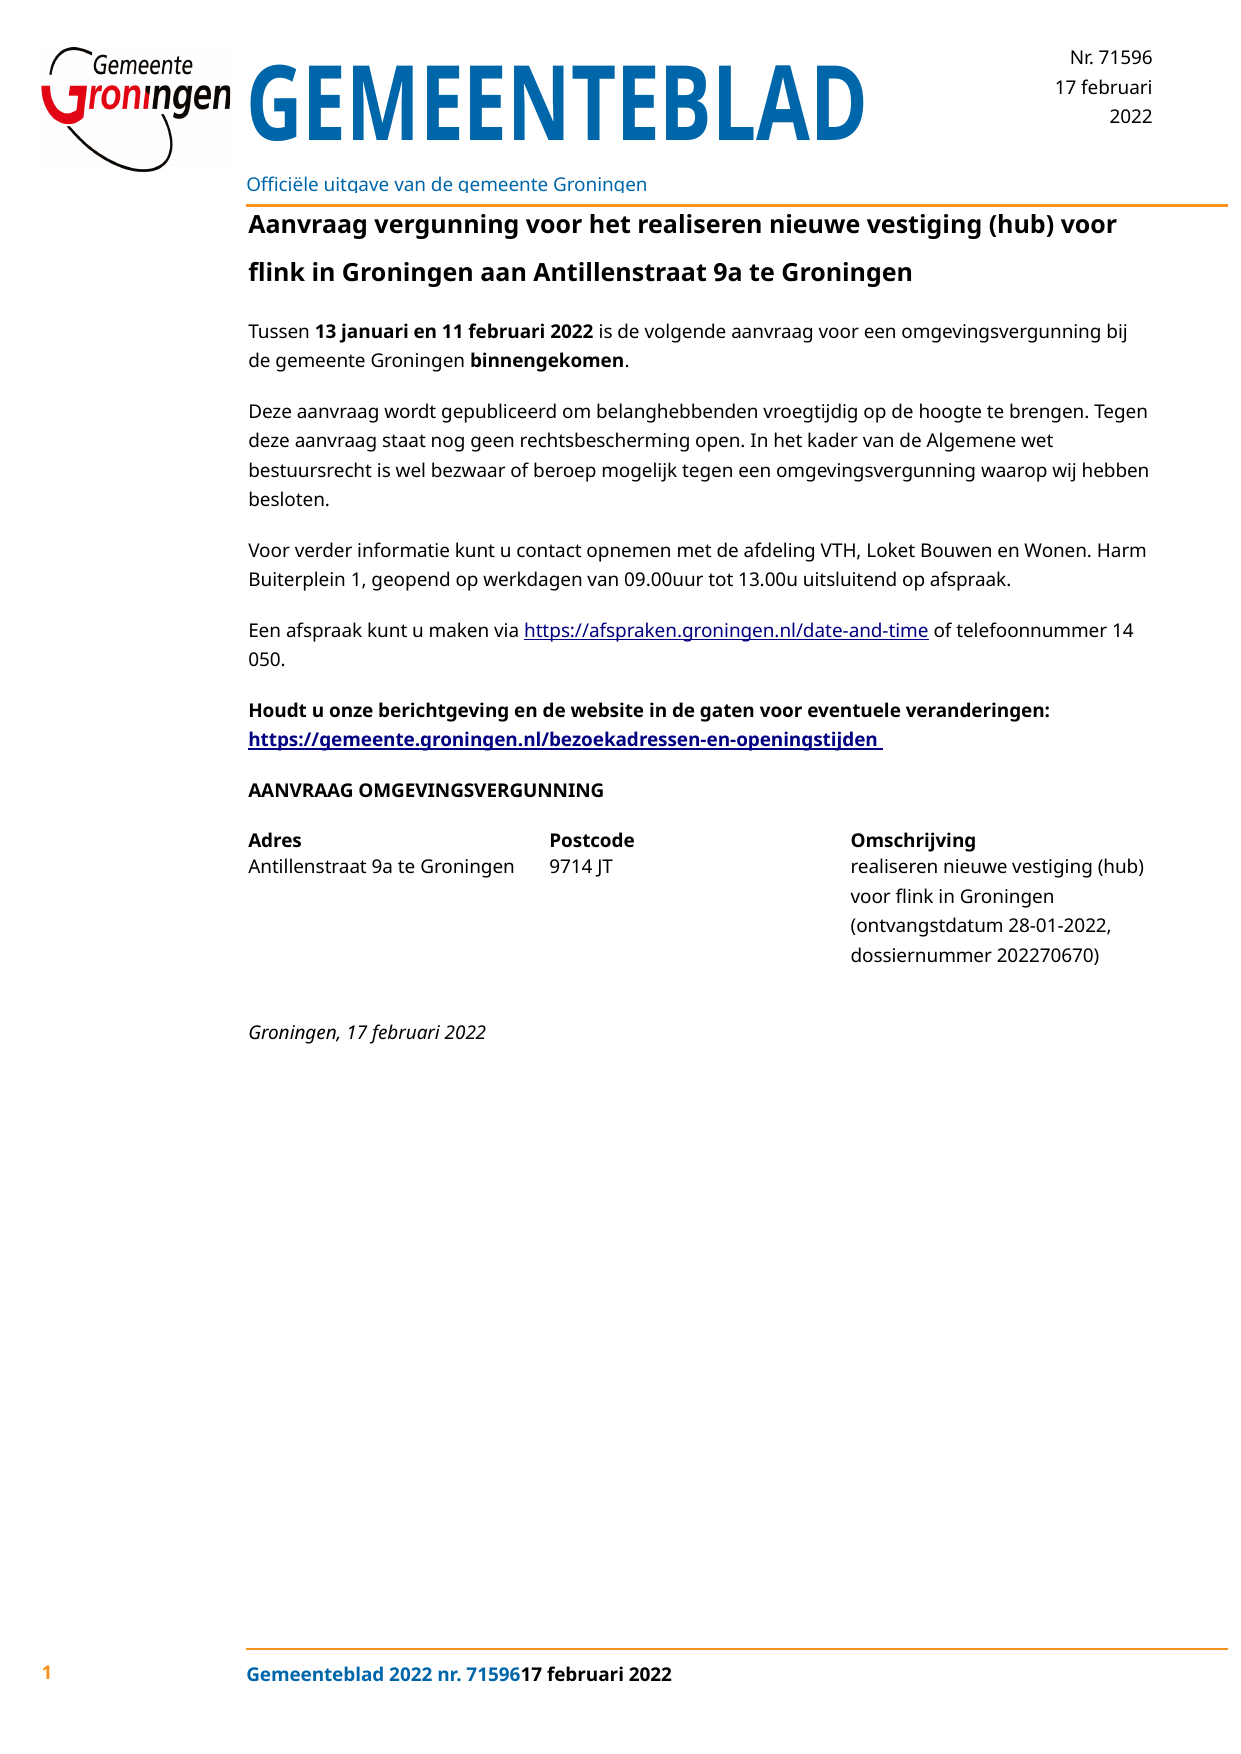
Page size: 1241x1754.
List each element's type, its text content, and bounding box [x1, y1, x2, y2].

table_header Postcode [549, 828, 850, 853]
text Tussen 13 januari en 11 februari 2022 is de volgende aanvraag voor een omgevingsvergunning bij de gemeente Groningen binnengekomen. [248, 318, 1152, 373]
text Aanvraag vergunning voor het realiseren nieuwe vestiging (hub) voor flink in Groningen aan Antillenstraat 9a te Groningen [248, 207, 1152, 288]
table_cell 9714 JT [549, 853, 850, 968]
picture [41, 47, 231, 172]
text Een afspraak kunt u maken via https://afspraken.groningen.nl/date-and-time of telefoonnummer 14 050. [248, 617, 1152, 672]
table_header Omschrijving [850, 828, 1152, 853]
text Houdt u onze berichtgeving en de website in de gaten voor eventuele veranderingen: https://gemeente.groningen.nl/bezoekadressen-en-openingstijden [248, 697, 1152, 752]
text Deze aanvraag wordt gepubliceerd om belanghebbenden vroegtijdig op de hoogte te brengen. Tegen deze aanvraag staat nog geen rechtsbescherming open. In het kader van de Algemene wet bestuursrecht is wel bezwaar of beroep mogelijk tegen een omgevingsvergunning waarop wij hebben besloten. [248, 398, 1152, 512]
table_cell realiseren nieuwe vestiging (hub) voor flink in Groningen (ontvangstdatum 28-01-2022, dossiernummer 202270670) [850, 853, 1152, 968]
text AANVRAAG OMGEVINGSVERGUNNING [248, 777, 1152, 803]
table_cell Antillenstraat 9a te Groningen [248, 853, 549, 968]
table_header Adres [248, 828, 549, 853]
text Groningen, 17 februari 2022 [248, 1019, 1152, 1044]
text Voor verder informatie kunt u contact opnemen met de afdeling VTH, Loket Bouwen en Wonen. Harm Buiterplein 1, geopend op werkdagen van 09.00uur tot 13.00u uitsluitend op afspraak. [248, 537, 1152, 592]
